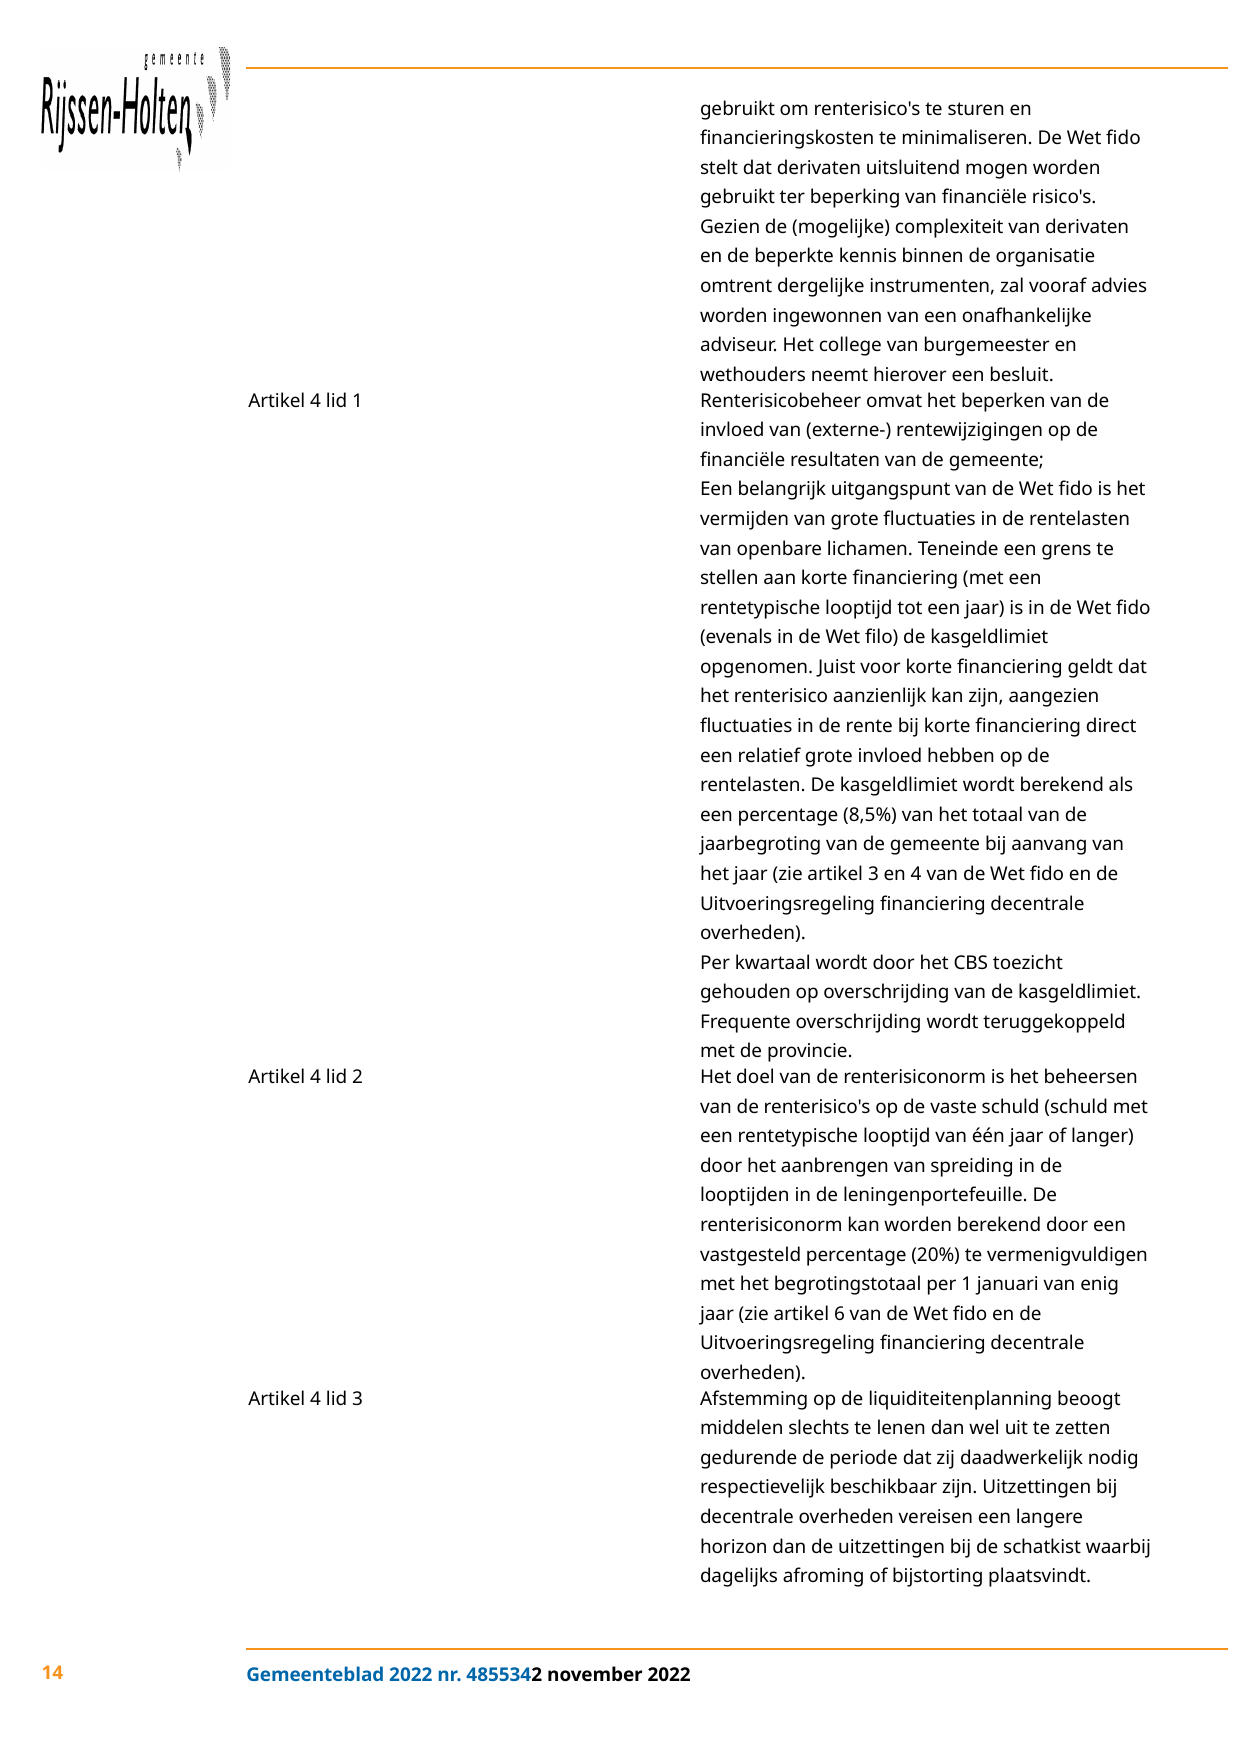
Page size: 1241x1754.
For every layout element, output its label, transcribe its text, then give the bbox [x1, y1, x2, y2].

table_cell Artikel 4 lid 2 [248, 1063, 700, 1385]
table_cell Afstemming op de liquiditeitenplanning beoogt middelen slechts te lenen dan wel uit te zetten gedurende de periode dat zij daadwerkelijk nodig respectievelijk beschikbaar zijn. Uitzettingen bij decentrale overheden vereisen een langere horizon dan de uitzettingen bij de schatkist waarbij dagelijks afroming of bijstorting plaatsvindt. [700, 1385, 1152, 1588]
table_cell Artikel 4 lid 3 [248, 1385, 700, 1588]
table_cell gebruikt om renterisico's te sturen en financieringskosten te minimaliseren. De Wet fido stelt dat derivaten uitsluitend mogen worden gebruikt ter beperking van financiële risico's. Gezien de (mogelijke) complexiteit van derivaten en de beperkte kennis binnen de organisatie omtrent dergelijke instrumenten, zal vooraf advies worden ingewonnen van een onafhankelijke adviseur. Het college van burgemeester en wethouders neemt hierover een besluit. [700, 95, 1152, 387]
table_cell Het doel van de renterisiconorm is het beheersen van de renterisico's op de vaste schuld (schuld met een rentetypische looptijd van één jaar of langer) door het aanbrengen van spreiding in de looptijden in de leningenportefeuille. De renterisiconorm kan worden berekend door een vastgesteld percentage (20%) te vermenigvuldigen met het begrotingstotaal per 1 januari van enig jaar (zie artikel 6 van de Wet fido en de Uitvoeringsregeling financiering decentrale overheden). [700, 1063, 1152, 1385]
picture [41, 47, 231, 172]
table_cell Artikel 4 lid 1 [248, 387, 700, 1063]
table_cell Renterisicobeheer omvat het beperken van de invloed van (externe-) rentewijzigingen op de financiële resultaten van de gemeente; Een belangrijk uitgangspunt van de Wet fido is het vermijden van grote fluctuaties in de rentelasten van openbare lichamen. Teneinde een grens te stellen aan korte financiering (met een rentetypische looptijd tot een jaar) is in de Wet fido (evenals in de Wet filo) de kasgeldlimiet opgenomen. Juist voor korte financiering geldt dat het renterisico aanzienlijk kan zijn, aangezien fluctuaties in de rente bij korte financiering direct een relatief grote invloed hebben op de rentelasten. De kasgeldlimiet wordt berekend als een percentage (8,5%) van het totaal van de jaarbegroting van de gemeente bij aanvang van het jaar (zie artikel 3 en 4 van de Wet fido en de Uitvoeringsregeling financiering decentrale overheden). Per kwartaal wordt door het CBS toezicht gehouden op overschrijding van de kasgeldlimiet. Frequente overschrijding wordt teruggekoppeld met de provincie. [700, 387, 1152, 1063]
table_cell [248, 95, 700, 387]
